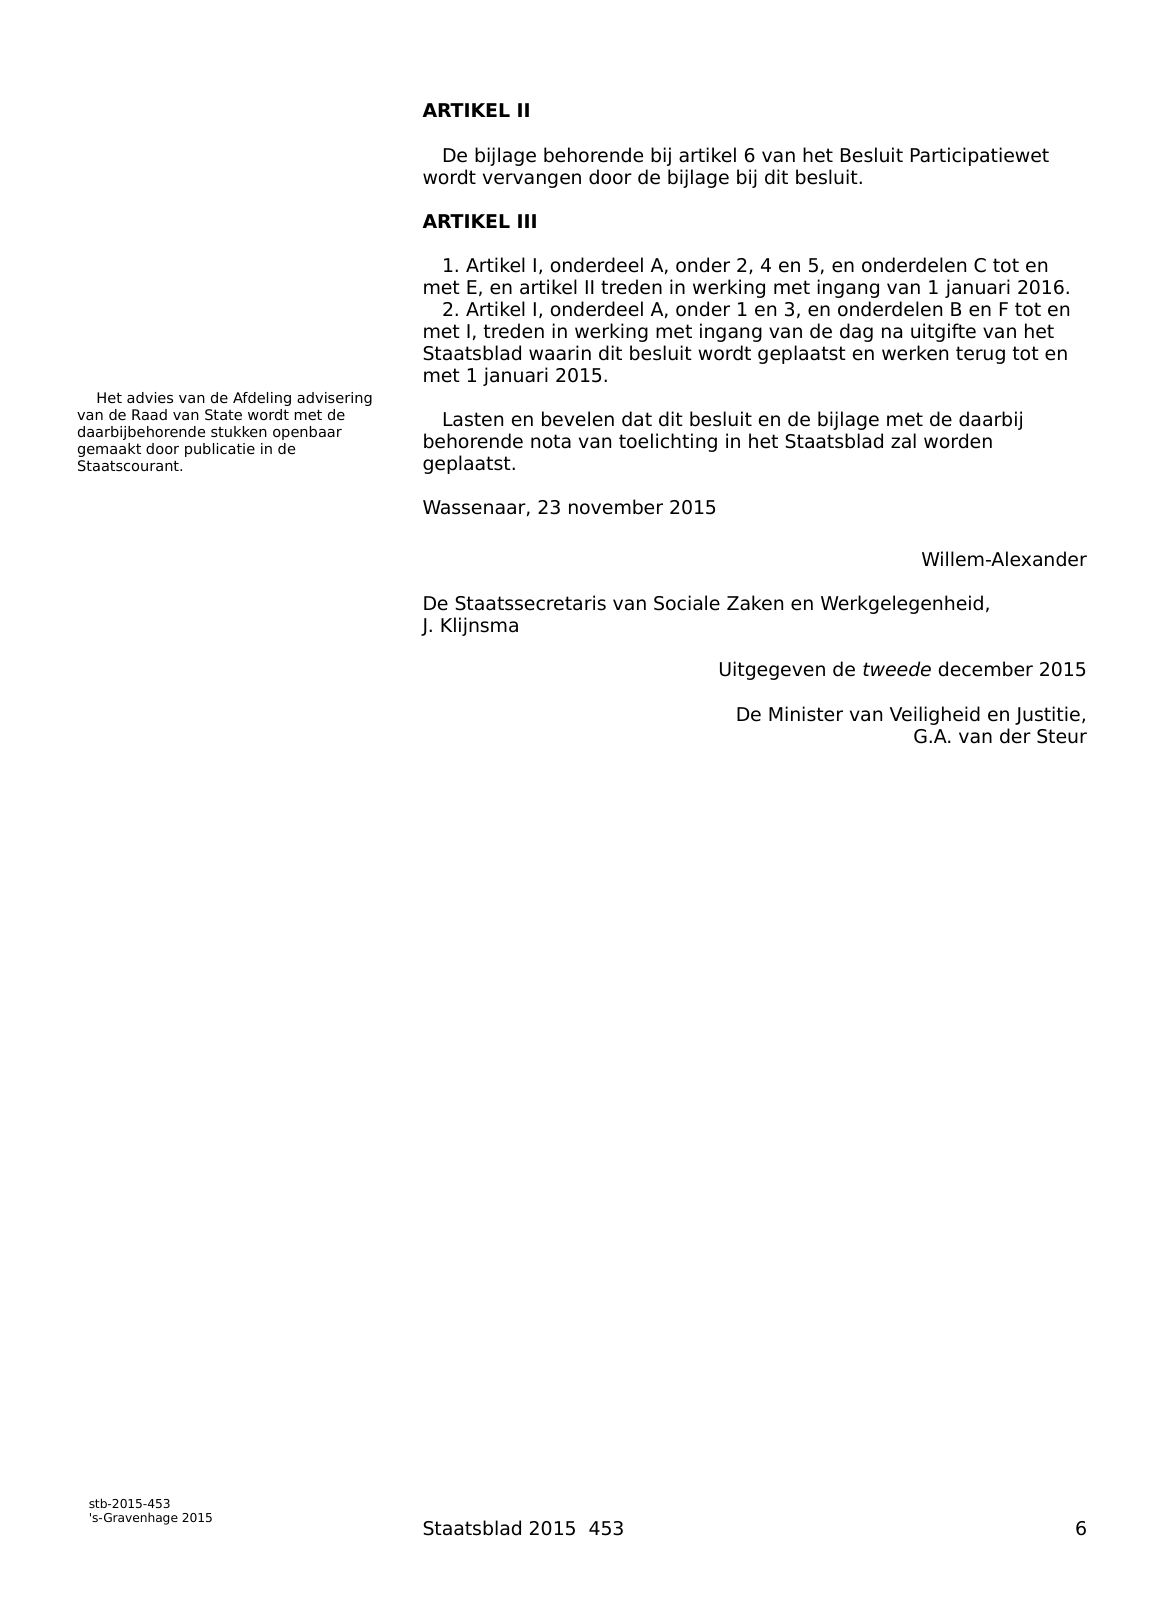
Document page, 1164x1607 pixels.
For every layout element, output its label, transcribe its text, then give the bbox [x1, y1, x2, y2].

subtitle ARTIKEL II [422, 100, 1087, 122]
text 1. Artikel I, onderdeel A, onder 2, 4 en 5, en onderdelen C tot en met E, en artikel II treden in werking met ingang van 1 januari 2016. [422, 255, 1087, 299]
text stb-2015-453 [88, 1497, 323, 1511]
text De Staatssecretaris van Sociale Zaken en Werkgelegenheid, J. Klijnsma [422, 593, 1087, 637]
text 2. Artikel I, onderdeel A, onder 1 en 3, en onderdelen B en F tot en met I, treden in werking met ingang van de dag na uitgifte van het Staatsblad waarin dit besluit wordt geplaatst en werken terug tot en met 1 januari 2015. [422, 299, 1087, 387]
text De Minister van Veiligheid en Justitie, G.A. van der Steur [422, 703, 1087, 747]
text Wassenaar, 23 november 2015 [422, 497, 1087, 519]
text De bijlage behorende bij artikel 6 van het Besluit Participatiewet wordt vervangen door de bijlage bij dit besluit. [422, 144, 1087, 188]
subtitle ARTIKEL III [422, 211, 1087, 233]
text Uitgegeven de tweede december 2015 [422, 659, 1087, 681]
text Het advies van de Afdeling advisering van de Raad van State wordt met de daarbijbehorende stukken openbaar gemaakt door publicatie in de Staatscourant. [77, 390, 396, 475]
text 's-Gravenhage 2015 [88, 1511, 323, 1525]
text Willem-Alexander [422, 549, 1087, 571]
text Lasten en bevelen dat dit besluit en de bijlage met de daarbij behorende nota van toelichting in het Staatsblad zal worden geplaatst. [422, 409, 1087, 475]
